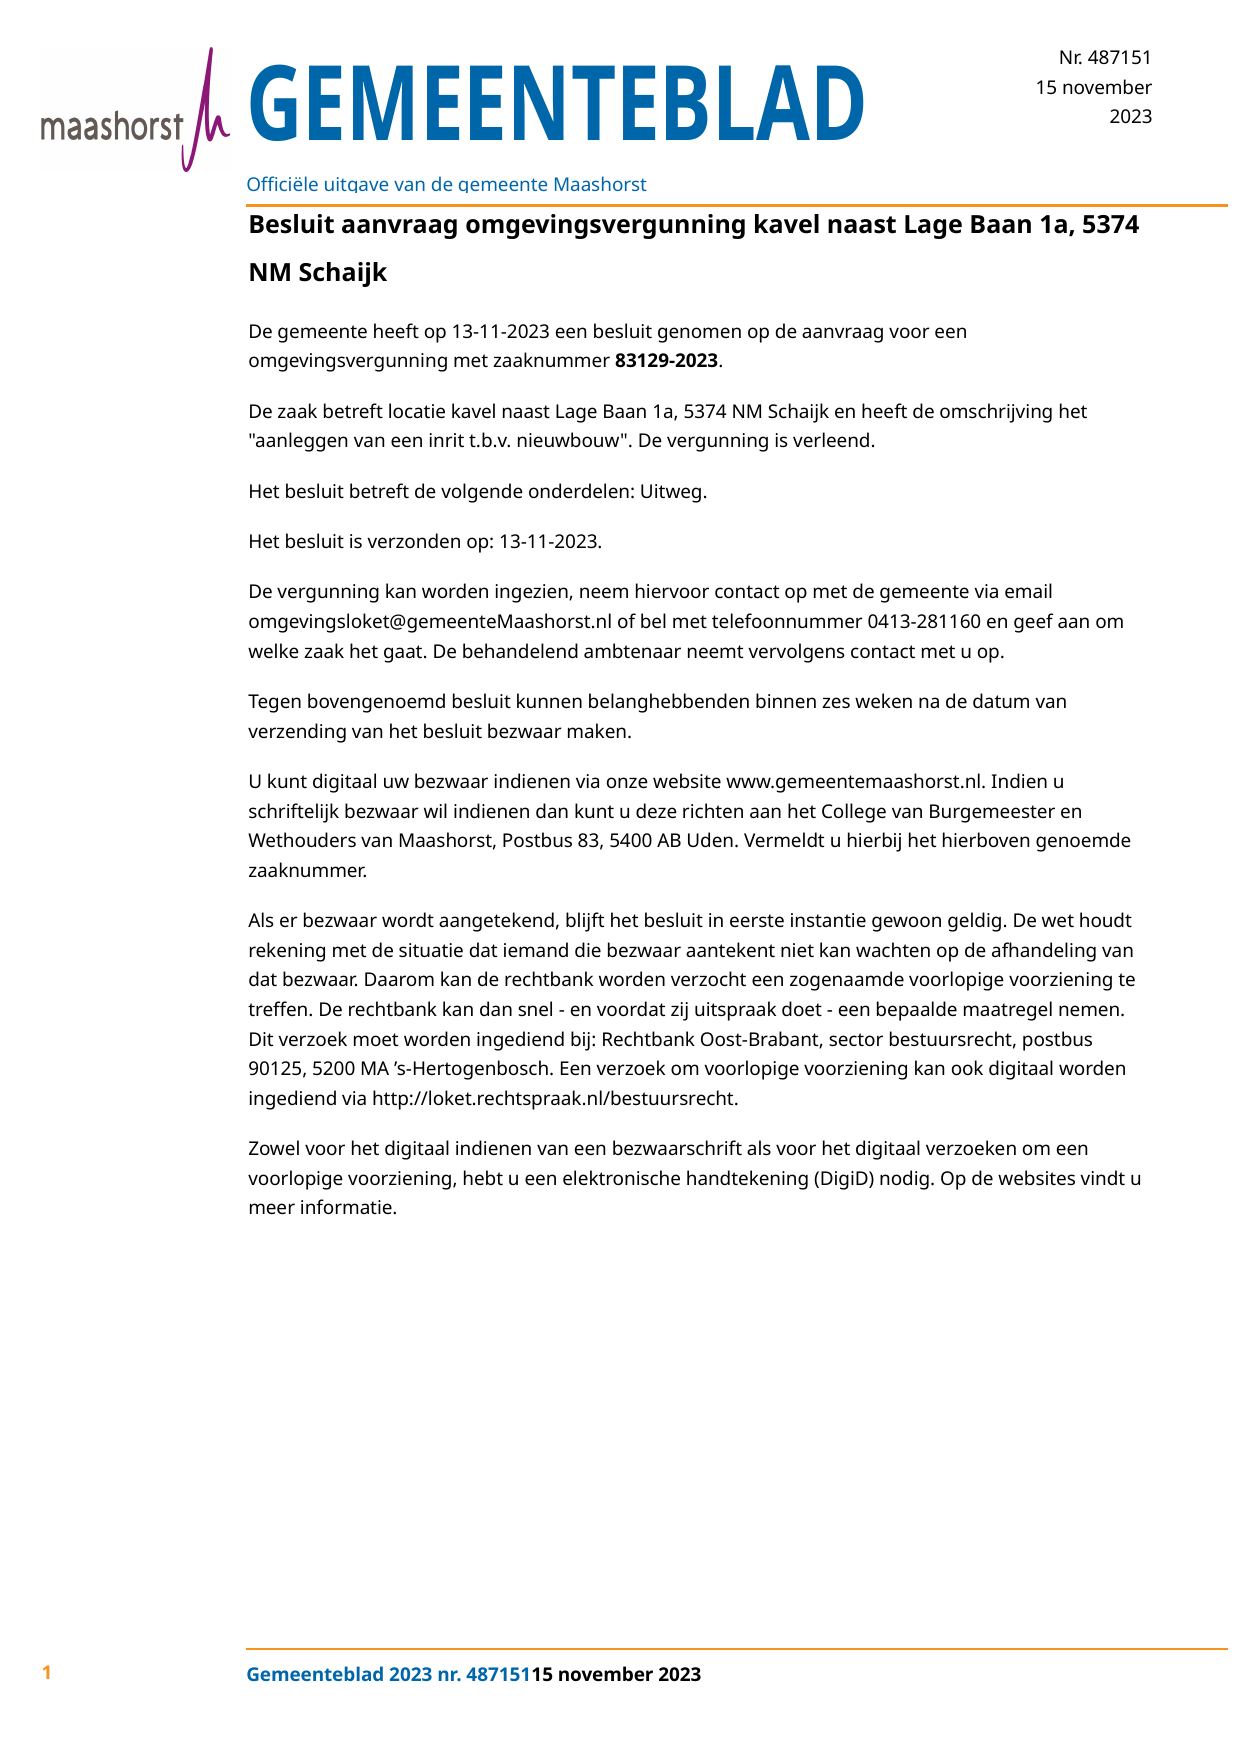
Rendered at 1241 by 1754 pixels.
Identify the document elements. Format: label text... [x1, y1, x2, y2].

text Het besluit is verzonden op: 13-11-2023. [248, 528, 1152, 554]
text Als er bezwaar wordt aangetekend, blijft het besluit in eerste instantie gewoon geldig. De wet houdt rekening met de situatie dat iemand die bezwaar aantekent niet kan wachten op de afhandeling van dat bezwaar. Daarom kan de rechtbank worden verzocht een zogenaamde voorlopige voorziening te treffen. De rechtbank kan dan snel - en voordat zij uitspraak doet - een bepaalde maatregel nemen. Dit verzoek moet worden ingediend bij: Rechtbank Oost-Brabant, sector bestuursrecht, postbus 90125, 5200 MA ’s-Hertogenbosch. Een verzoek om voorlopige voorziening kan ook digitaal worden ingediend via http://loket.rechtspraak.nl/bestuursrecht. [248, 907, 1152, 1111]
text Het besluit betreft de volgende onderdelen: Uitweg. [248, 478, 1152, 504]
text Tegen bovengenoemd besluit kunnen belanghebbenden binnen zes weken na de datum van verzending van het besluit bezwaar maken. [248, 688, 1152, 744]
text U kunt digitaal uw bezwaar indienen via onze website www.gemeentemaashorst.nl. Indien u schriftelijk bezwaar wil indienen dan kunt u deze richten aan het College van Burgemeester en Wethouders van Maashorst, Postbus 83, 5400 AB Uden. Vermeldt u hierbij het hierboven genoemde zaaknummer. [248, 768, 1152, 883]
picture [41, 47, 231, 172]
text De zaak betreft locatie kavel naast Lage Baan 1a, 5374 NM Schaijk en heeft de omschrijving het "aanleggen van een inrit t.b.v. nieuwbouw". De vergunning is verleend. [248, 398, 1152, 453]
text De gemeente heeft op 13-11-2023 een besluit genomen op de aanvraag voor een omgevingsvergunning met zaaknummer 83129-2023. [248, 318, 1152, 373]
text Zowel voor het digitaal indienen van een bezwaarschrift als voor het digitaal verzoeken om een voorlopige voorziening, hebt u een elektronische handtekening (DigiD) nodig. Op de websites vindt u meer informatie. [248, 1135, 1152, 1220]
text Besluit aanvraag omgevingsvergunning kavel naast Lage Baan 1a, 5374 NM Schaijk [248, 207, 1152, 288]
text De vergunning kan worden ingezien, neem hiervoor contact op met de gemeente via email omgevingsloket@gemeenteMaashorst.nl of bel met telefoonnummer 0413-281160 en geef aan om welke zaak het gaat. De behandelend ambtenaar neemt vervolgens contact met u op. [248, 579, 1152, 664]
